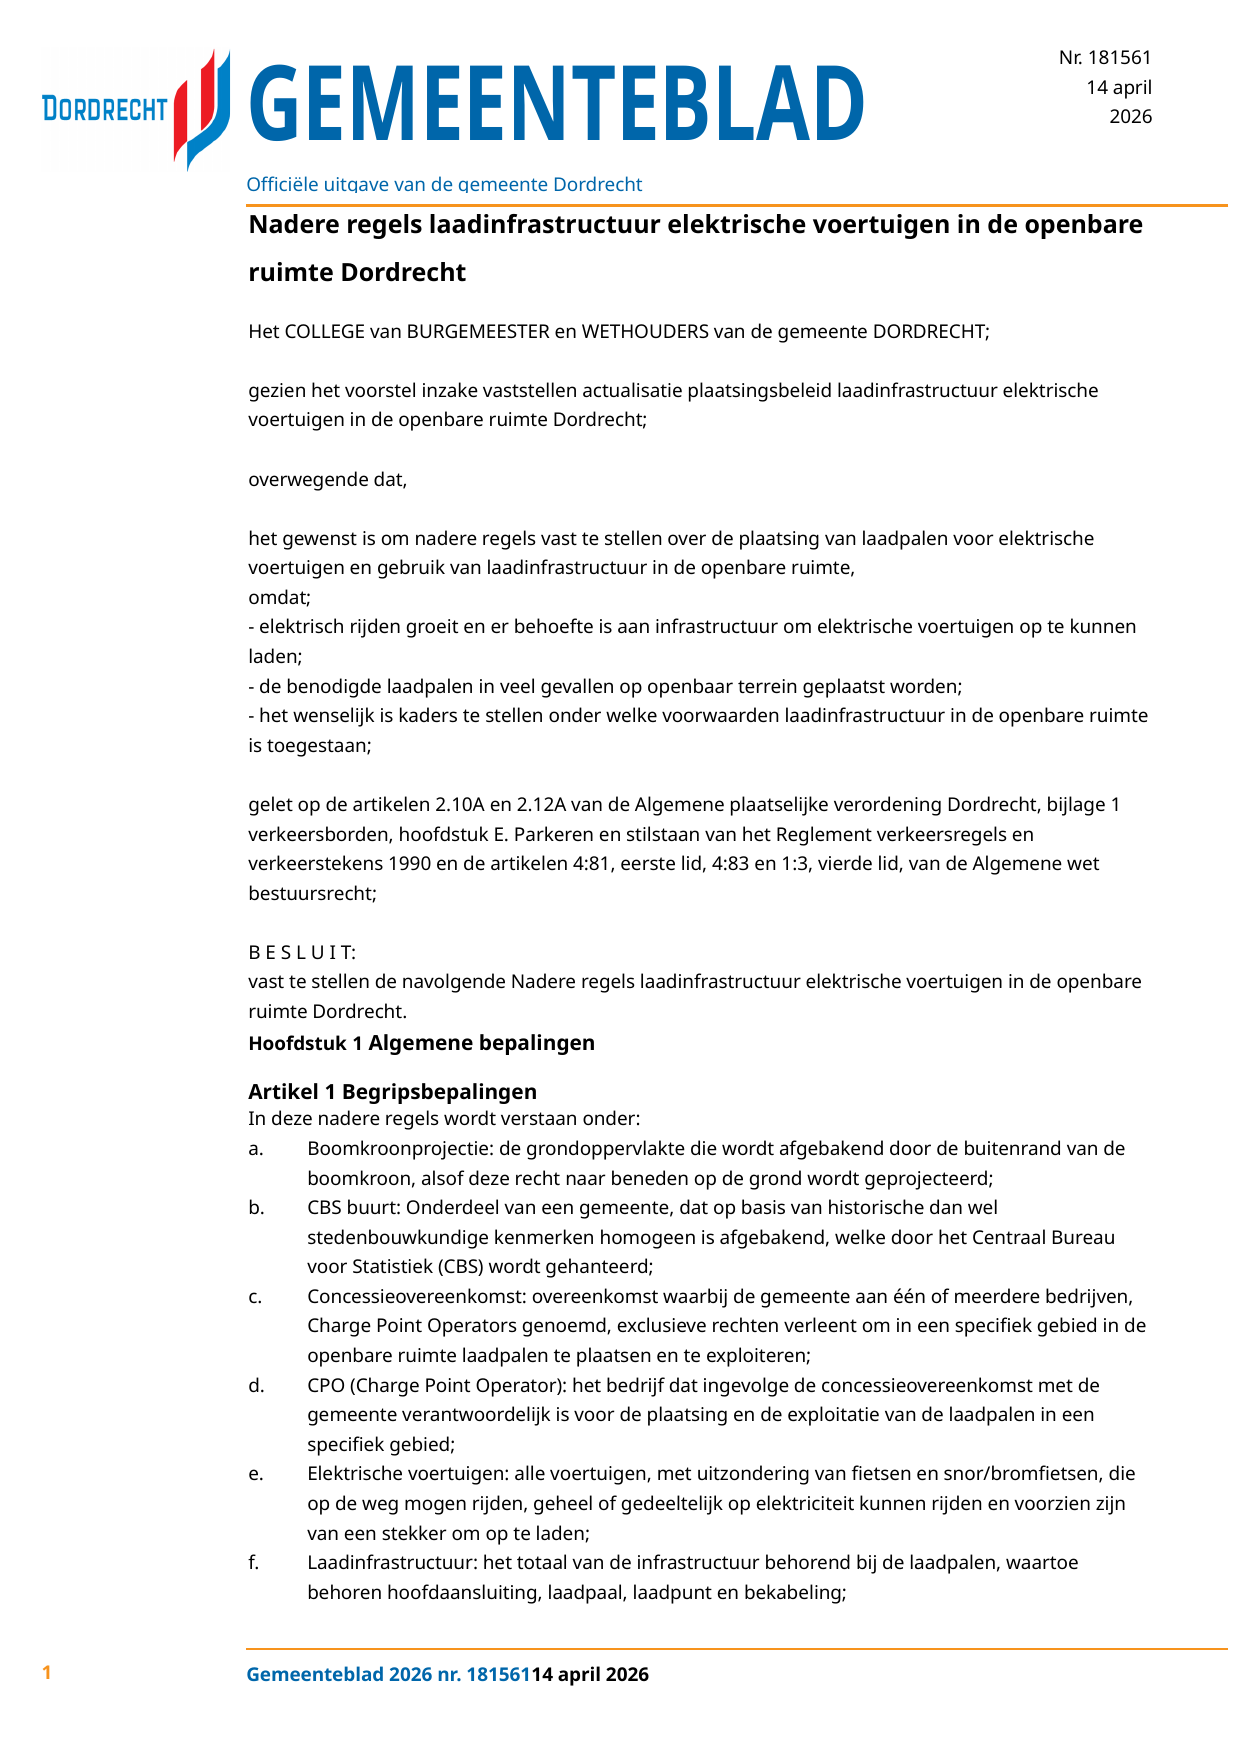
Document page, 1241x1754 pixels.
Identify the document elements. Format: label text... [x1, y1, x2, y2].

text het gewenst is om nadere regels vast te stellen over de plaatsing van laadpalen voor elektrische voertuigen en gebruik van laadinfrastructuur in de openbare ruimte, [248, 525, 1152, 580]
text Het COLLEGE van BURGEMEESTER en WETHOUDERS van de gemeente DORDRECHT; [248, 318, 1152, 344]
text Artikel 1 Begripsbepalingen [248, 1077, 1152, 1106]
text gezien het voorstel inzake vaststellen actualisatie plaatsingsbeleid laadinfrastructuur elektrische voertuigen in de openbare ruimte Dordrecht; [248, 377, 1152, 432]
text Nadere regels laadinfrastructuur elektrische voertuigen in de openbare ruimte Dordrecht [248, 207, 1152, 288]
list Elektrische voertuigen: alle voertuigen, met uitzondering van fietsen en snor/bromfietsen, die op de weg mogen rijden, geheel of gedeeltelijk op elektriciteit kunnen rijden en voorzien zijn van een stekker om op te laden; [248, 1461, 1152, 1546]
text - de benodigde laadpalen in veel gevallen op openbaar terrein geplaatst worden; [248, 673, 1152, 699]
text - het wenselijk is kaders te stellen onder welke voorwaarden laadinfrastructuur in de openbare ruimte is toegestaan; [248, 702, 1152, 758]
text vast te stellen de navolgende Nadere regels laadinfrastructuur elektrische voertuigen in de openbare ruimte Dordrecht. [248, 969, 1152, 1024]
text Hoofdstuk 1 Algemene bepalingen [248, 1028, 1152, 1056]
text In deze nadere regels wordt verstaan onder: [248, 1106, 1152, 1131]
list Laadinfrastructuur: het totaal van de infrastructuur behorend bij de laadpalen, waartoe behoren hoofdaansluiting, laadpaal, laadpunt en bekabeling; [248, 1549, 1152, 1605]
list Concessieovereenkomst: overeenkomst waarbij de gemeente aan één of meerdere bedrijven, Charge Point Operators genoemd, exclusieve rechten verleent om in een specifiek gebied in de openbare ruimte laadpalen te plaatsen en te exploiteren; [248, 1283, 1152, 1368]
text overwegende dat, [248, 466, 1152, 492]
picture [41, 47, 231, 172]
list Boomkroonprojectie: de grondoppervlakte die wordt afgebakend door de buitenrand van de boomkroon, alsof deze recht naar beneden op de grond wordt geprojecteerd; [248, 1135, 1152, 1191]
text omdat; [248, 584, 1152, 610]
list CPO (Charge Point Operator): het bedrijf dat ingevolge de concessieovereenkomst met de gemeente verantwoordelijk is voor de plaatsing en de exploitatie van de laadpalen in een specifiek gebied; [248, 1372, 1152, 1457]
text B E S L U I T: [248, 939, 1152, 965]
text gelet op de artikelen 2.10A en 2.12A van de Algemene plaatselijke verordening Dordrecht, bijlage 1 verkeersborden, hoofdstuk E. Parkeren en stilstaan van het Reglement verkeersregels en verkeerstekens 1990 en de artikelen 4:81, eerste lid, 4:83 en 1:3, vierde lid, van de Algemene wet bestuursrecht; [248, 791, 1152, 906]
text - elektrisch rijden groeit en er behoefte is aan infrastructuur om elektrische voertuigen op te kunnen laden; [248, 614, 1152, 669]
list CBS buurt: Onderdeel van een gemeente, dat op basis van historische dan wel stedenbouwkundige kenmerken homogeen is afgebakend, welke door het Centraal Bureau voor Statistiek (CBS) wordt gehanteerd; [248, 1194, 1152, 1279]
